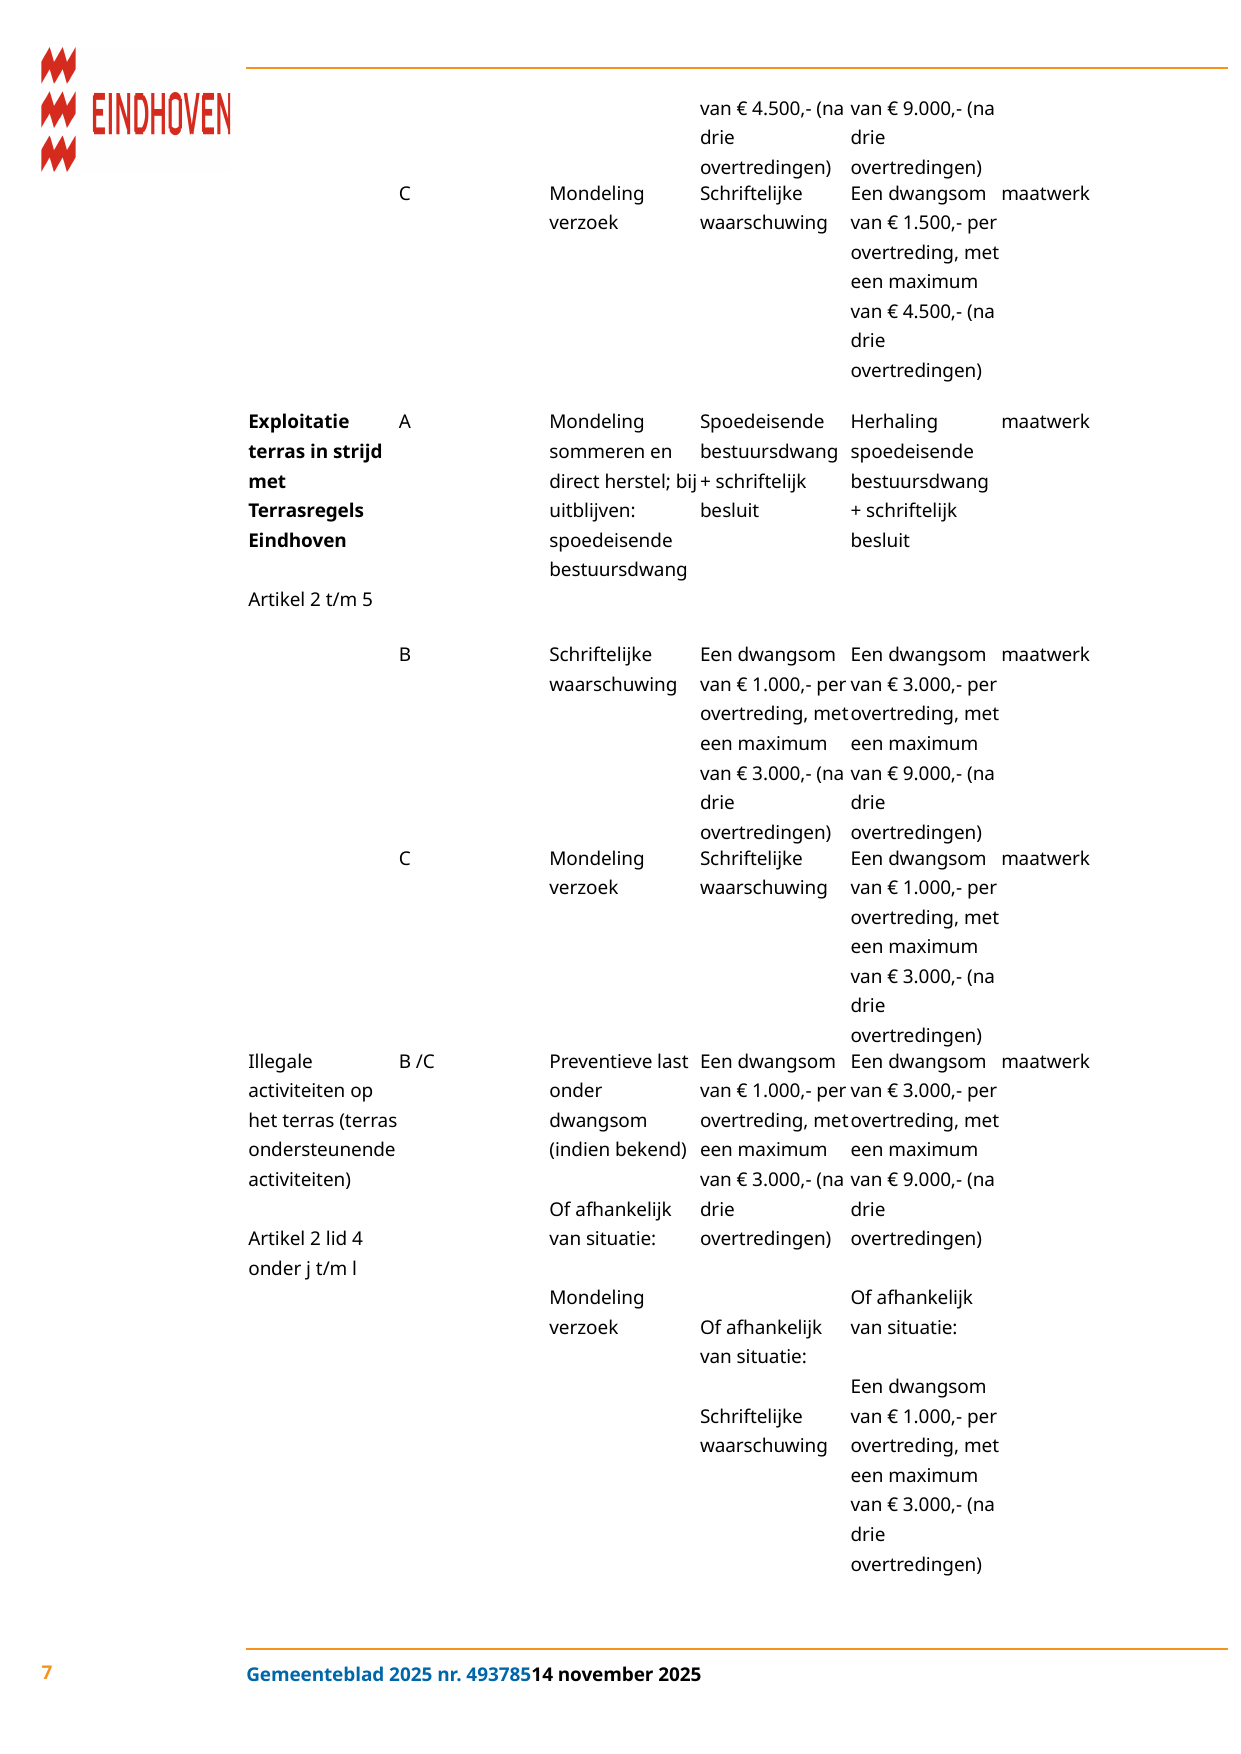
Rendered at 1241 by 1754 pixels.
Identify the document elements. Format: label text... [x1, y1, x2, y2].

table_cell Schriftelijke waarschuwing [700, 845, 850, 1048]
table_cell [1001, 383, 1152, 409]
table_cell [399, 383, 549, 409]
table_cell Schriftelijke waarschuwing [700, 180, 850, 383]
table_cell Een dwangsom van € 3.000,- per overtreding, met een maximum van € 9.000,- (na drie overtredingen) [850, 641, 1001, 845]
table_cell [700, 383, 850, 409]
table_cell Herhaling spoedeisende bestuursdwang + schriftelijk besluit [850, 409, 1001, 641]
table_cell Een dwangsom van € 3.000,- per overtreding, met een maximum van € 9.000,- (na drie overtredingen) Of afhankelijk van situatie: Een dwangsom van € 1.000,- per overtreding, met een maximum van € 3.000,- (na drie overtredingen) [850, 1048, 1001, 1606]
table_cell Een dwangsom van € 1.000,- per overtreding, met een maximum van € 3.000,- (na drie overtredingen) [700, 641, 850, 845]
table_cell maatwerk [1001, 409, 1152, 641]
table_cell van € 4.500,- (na drie overtredingen) [700, 95, 850, 180]
table_cell [850, 383, 1001, 409]
table_cell Spoedeisende bestuursdwang + schriftelijk besluit [700, 409, 850, 641]
table_cell B [399, 641, 549, 845]
table_cell [399, 95, 549, 180]
table_cell Een dwangsom van € 1.500,- per overtreding, met een maximum van € 4.500,- (na drie overtredingen) [850, 180, 1001, 383]
table_cell [248, 641, 398, 845]
table_cell C [399, 845, 549, 1048]
table_cell A [399, 409, 549, 641]
table_cell Schriftelijke waarschuwing [549, 641, 700, 845]
table_cell Mondeling sommeren en direct herstel; bij uitblijven: spoedeisende bestuursdwang [549, 409, 700, 641]
table_cell [549, 383, 700, 409]
table_cell Een dwangsom van € 1.000,- per overtreding, met een maximum van € 3.000,- (na drie overtredingen) [850, 845, 1001, 1048]
table_cell maatwerk [1001, 1048, 1152, 1606]
table_cell [248, 845, 398, 1048]
table_cell maatwerk [1001, 845, 1152, 1048]
table_cell C [399, 180, 549, 383]
table_cell Illegale activiteiten op het terras (terras ondersteunende activiteiten) Artikel 2 lid 4 onder j t/m l [248, 1048, 398, 1606]
table_cell van € 9.000,- (na drie overtredingen) [850, 95, 1001, 180]
table_cell B /C [399, 1048, 549, 1606]
table_cell Mondeling verzoek [549, 845, 700, 1048]
picture [41, 47, 231, 172]
table_cell Een dwangsom van € 1.000,- per overtreding, met een maximum van € 3.000,- (na drie overtredingen) Of afhankelijk van situatie: Schriftelijke waarschuwing [700, 1048, 850, 1606]
table_cell [549, 95, 700, 180]
table_cell maatwerk [1001, 180, 1152, 383]
table_cell maatwerk [1001, 641, 1152, 845]
table_cell Exploitatie terras in strijd met Terrasregels Eindhoven Artikel 2 t/m 5 [248, 409, 398, 641]
table_cell Mondeling verzoek [549, 180, 700, 383]
table_cell Preventieve last onder dwangsom (indien bekend) Of afhankelijk van situatie: Mondeling verzoek [549, 1048, 700, 1606]
table_cell [248, 95, 398, 180]
table_cell [248, 383, 398, 409]
table_cell [248, 180, 398, 383]
table_cell [1001, 95, 1152, 180]
